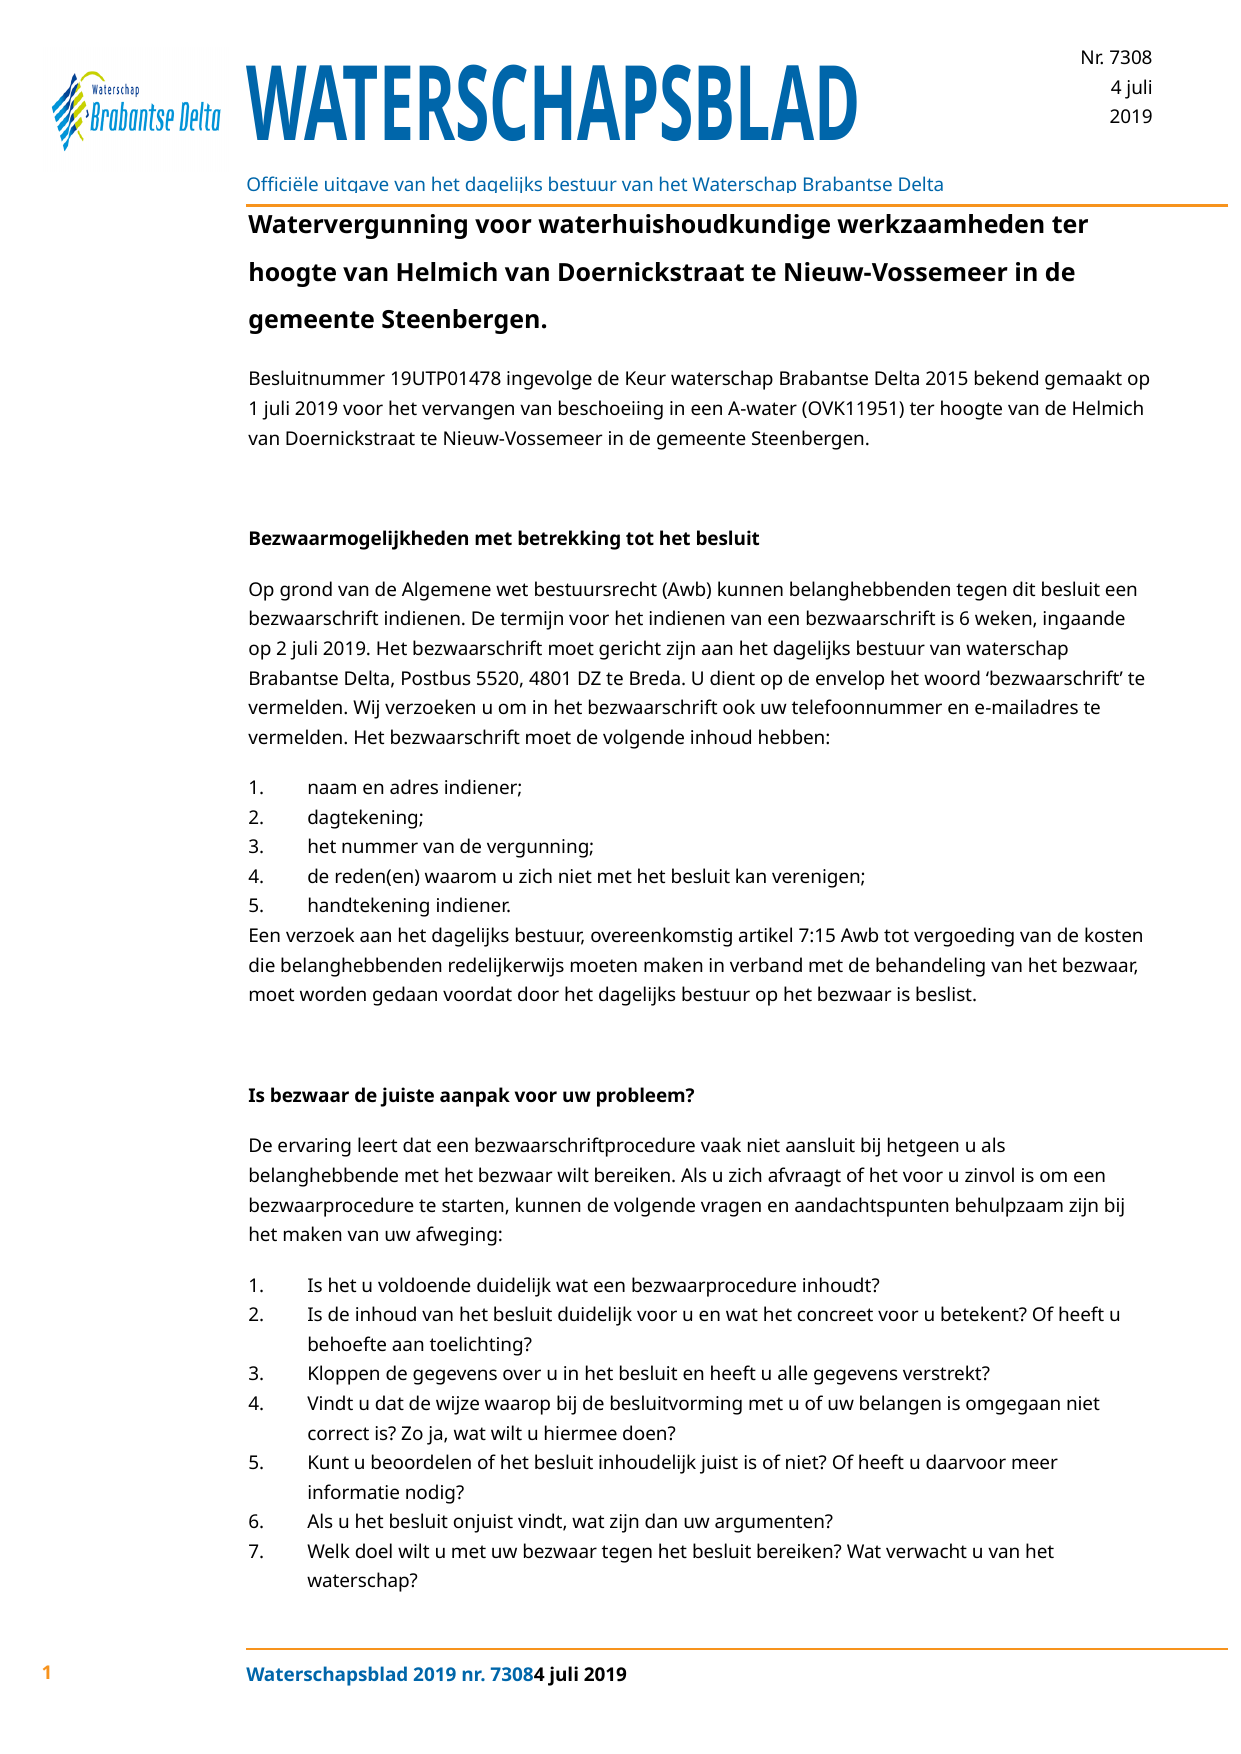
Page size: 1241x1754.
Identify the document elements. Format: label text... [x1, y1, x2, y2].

list handtekening indiener. [248, 893, 1152, 918]
text Een verzoek aan het dagelijks bestuur, overeenkomstig artikel 7:15 Awb tot vergoeding van de kosten die belanghebbenden redelijkerwijs moeten maken in verband met de behandeling van het bezwaar, moet worden gedaan voordat door het dagelijks bestuur op het bezwaar is beslist. [248, 922, 1152, 1007]
list Is het u voldoende duidelijk wat een bezwaarprocedure inhoudt? [248, 1272, 1152, 1297]
text Bezwaarmogelijkheden met betrekking tot het besluit [248, 526, 1152, 551]
list Kunt u beoordelen of het besluit inhoudelijk juist is of niet? Of heeft u daarvoor meer informatie nodig? [248, 1449, 1152, 1504]
list Vindt u dat de wijze waarop bij de besluitvorming met u of uw belangen is omgegaan niet correct is? Zo ja, wat wilt u hiermee doen? [248, 1390, 1152, 1445]
list Is de inhoud van het besluit duidelijk voor u en wat het concreet voor u betekent? Of heeft u behoefte aan toelichting? [248, 1301, 1152, 1357]
text Watervergunning voor waterhuishoudkundige werkzaamheden ter hoogte van Helmich van Doernickstraat te Nieuw-Vossemeer in de gemeente Steenbergen. [248, 207, 1152, 336]
list de reden(en) waarom u zich niet met het besluit kan verenigen; [248, 863, 1152, 889]
text De ervaring leert dat een bezwaarschriftprocedure vaak niet aansluit bij hetgeen u als belanghebbende met het bezwaar wilt bereiken. Als u zich afvraagt of het voor u zinvol is om een bezwaarprocedure te starten, kunnen de volgende vragen en aandachtspunten behulpzaam zijn bij het maken van uw afweging: [248, 1133, 1152, 1247]
text Besluitnummer 19UTP01478 ingevolge de Keur waterschap Brabantse Delta 2015 bekend gemaakt op 1 juli 2019 voor het vervangen van beschoeiing in een A-water (OVK11951) ter hoogte van de Helmich van Doernickstraat te Nieuw-Vossemeer in de gemeente Steenbergen. [248, 366, 1152, 450]
text Op grond van de Algemene wet bestuursrecht (Awb) kunnen belanghebbenden tegen dit besluit een bezwaarschrift indienen. De termijn voor het indienen van een bezwaarschrift is 6 weken, ingaande op 2 juli 2019. Het bezwaarschrift moet gericht zijn aan het dagelijks bestuur van waterschap Brabantse Delta, Postbus 5520, 4801 DZ te Breda. U dient op de envelop het woord ‘bezwaarschrift’ te vermelden. Wij verzoeken u om in het bezwaarschrift ook uw telefoonnummer en e‑mailadres te vermelden. Het bezwaarschrift moet de volgende inhoud hebben: [248, 576, 1152, 749]
list dagtekening; [248, 804, 1152, 829]
list Kloppen de gegevens over u in het besluit en heeft u alle gegevens verstrekt? [248, 1361, 1152, 1386]
list Welk doel wilt u met uw bezwaar tegen het besluit bereiken? Wat verwacht u van het waterschap? [248, 1538, 1152, 1593]
list het nummer van de vergunning; [248, 833, 1152, 859]
list naam en adres indiener; [248, 774, 1152, 800]
picture [41, 47, 231, 172]
list Als u het besluit onjuist vindt, wat zijn dan uw argumenten? [248, 1508, 1152, 1534]
text Is bezwaar de juiste aanpak voor uw probleem? [248, 1082, 1152, 1108]
